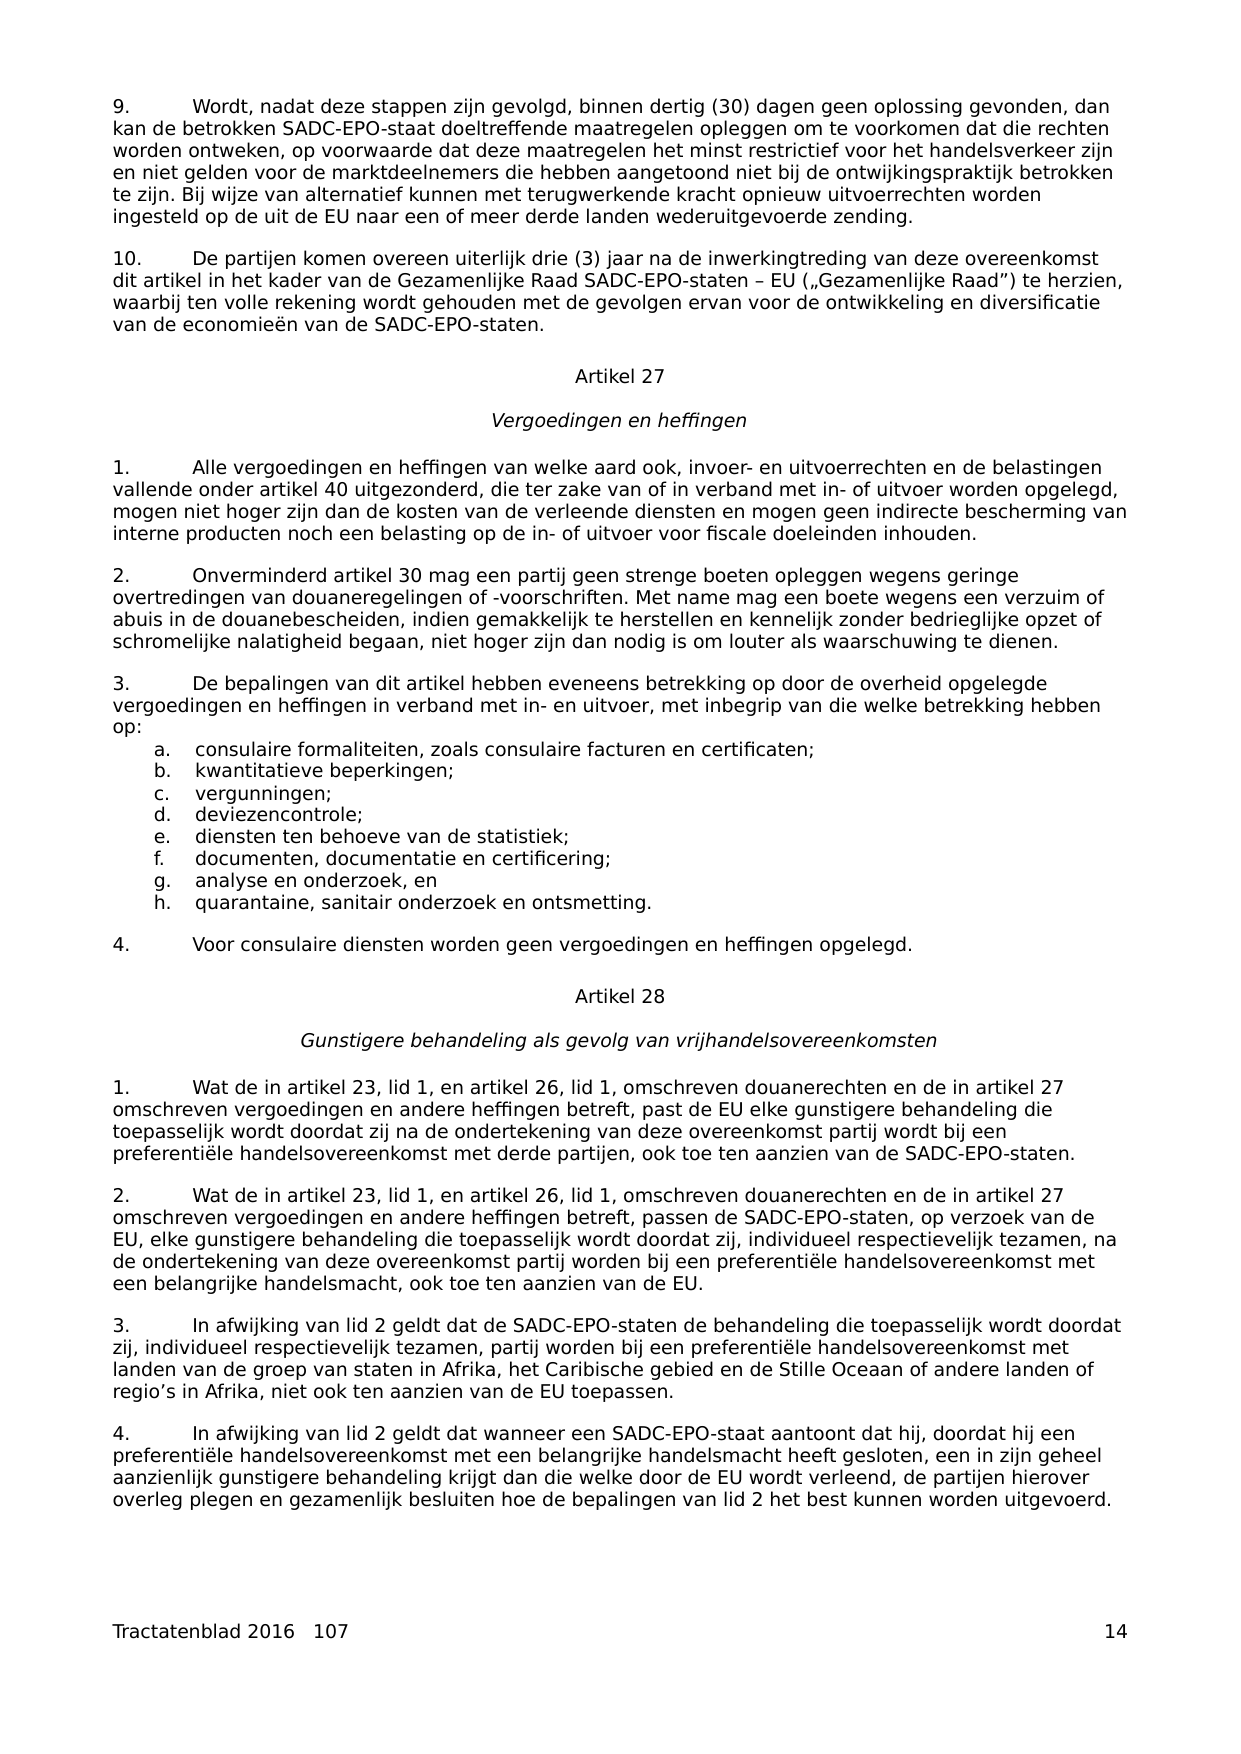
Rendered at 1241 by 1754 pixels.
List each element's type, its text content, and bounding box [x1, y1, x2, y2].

subtitle Artikel 27 Vergoedingen en heffingen [112, 366, 1128, 432]
text 2. Onverminderd artikel 30 mag een partij geen strenge boeten opleggen wegens geringe overtredingen van douaneregelingen of -voorschriften. Met name mag een boete wegens een verzuim of abuis in de douanebescheiden, indien gemakkelijk te herstellen en kennelijk zonder bedrieglijke opzet of schromelijke nalatigheid begaan, niet hoger zijn dan nodig is om louter als waarschuwing te dienen. [112, 564, 1128, 652]
text e. diensten ten behoeve van de statistiek; [153, 826, 1128, 848]
text 10. De partijen komen overeen uiterlijk drie (3) jaar na de inwerkingtreding van deze overeenkomst dit artikel in het kader van de Gezamenlijke Raad SADC-EPO-staten – EU („Gezamenlijke Raad”) te herzien, waarbij ten volle rekening wordt gehouden met de gevolgen ervan voor de ontwikkeling en diversificatie van de economieën van de SADC-EPO-staten. [112, 248, 1128, 336]
text 1. Alle vergoedingen en heffingen van welke aard ook, invoer- en uitvoerrechten en de belastingen vallende onder artikel 40 uitgezonderd, die ter zake van of in verband met in- of uitvoer worden opgelegd, mogen niet hoger zijn dan de kosten van de verleende diensten en mogen geen indirecte bescherming van interne producten noch een belasting op de in- of uitvoer voor fiscale doeleinden inhouden. [112, 457, 1128, 544]
text 3. De bepalingen van dit artikel hebben eveneens betrekking op door de overheid opgelegde vergoedingen en heffingen in verband met in- en uitvoer, met inbegrip van die welke betrekking hebben op: [112, 672, 1128, 738]
text c. vergunningen; [153, 782, 1128, 804]
text 4. In afwijking van lid 2 geldt dat wanneer een SADC-EPO-staat aantoont dat hij, doordat hij een preferentiële handelsovereenkomst met een belangrijke handelsmacht heeft gesloten, een in zijn geheel aanzienlijk gunstigere behandeling krijgt dan die welke door de EU wordt verleend, de partijen hierover overleg plegen en gezamenlijk besluiten hoe de bepalingen van lid 2 het best kunnen worden uitgevoerd. [112, 1423, 1128, 1511]
text b. kwantitatieve beperkingen; [153, 760, 1128, 782]
text f. documenten, documentatie en certificering; [153, 848, 1128, 870]
text 9. Wordt, nadat deze stappen zijn gevolgd, binnen dertig (30) dagen geen oplossing gevonden, dan kan de betrokken SADC-EPO-staat doeltreffende maatregelen opleggen om te voorkomen dat die rechten worden ontweken, op voorwaarde dat deze maatregelen het minst restrictief voor het handelsverkeer zijn en niet gelden voor de marktdeelnemers die hebben aangetoond niet bij de ontwijkingspraktijk betrokken te zijn. Bij wijze van alternatief kunnen met terugwerkende kracht opnieuw uitvoerrechten worden ingesteld op de uit de EU naar een of meer derde landen wederuitgevoerde zending. [112, 96, 1128, 228]
subtitle Artikel 28 Gunstigere behandeling als gevolg van vrijhandelsovereenkomsten [112, 986, 1128, 1052]
text 4. Voor consulaire diensten worden geen vergoedingen en heffingen opgelegd. [112, 934, 1128, 956]
text h. quarantaine, sanitair onderzoek en ontsmetting. [153, 892, 1128, 914]
text a. consulaire formaliteiten, zoals consulaire facturen en certificaten; [153, 738, 1128, 760]
text 3. In afwijking van lid 2 geldt dat de SADC-EPO-staten de behandeling die toepasselijk wordt doordat zij, individueel respectievelijk tezamen, partij worden bij een preferentiële handelsovereenkomst met landen van de groep van staten in Afrika, het Caribische gebied en de Stille Oceaan of andere landen of regio’s in Afrika, niet ook ten aanzien van de EU toepassen. [112, 1315, 1128, 1403]
text d. deviezencontrole; [153, 804, 1128, 826]
text 1. Wat de in artikel 23, lid 1, en artikel 26, lid 1, omschreven douanerechten en de in artikel 27 omschreven vergoedingen en andere heffingen betreft, past de EU elke gunstigere behandeling die toepasselijk wordt doordat zij na de ondertekening van deze overeenkomst partij wordt bij een preferentiële handelsovereenkomst met derde partijen, ook toe ten aanzien van de SADC-EPO-staten. [112, 1077, 1128, 1165]
text g. analyse en onderzoek, en [153, 870, 1128, 892]
text 2. Wat de in artikel 23, lid 1, en artikel 26, lid 1, omschreven douanerechten en de in artikel 27 omschreven vergoedingen en andere heffingen betreft, passen de SADC-EPO-staten, op verzoek van de EU, elke gunstigere behandeling die toepasselijk wordt doordat zij, individueel respectievelijk tezamen, na de ondertekening van deze overeenkomst partij worden bij een preferentiële handelsovereenkomst met een belangrijke handelsmacht, ook toe ten aanzien van de EU. [112, 1185, 1128, 1295]
